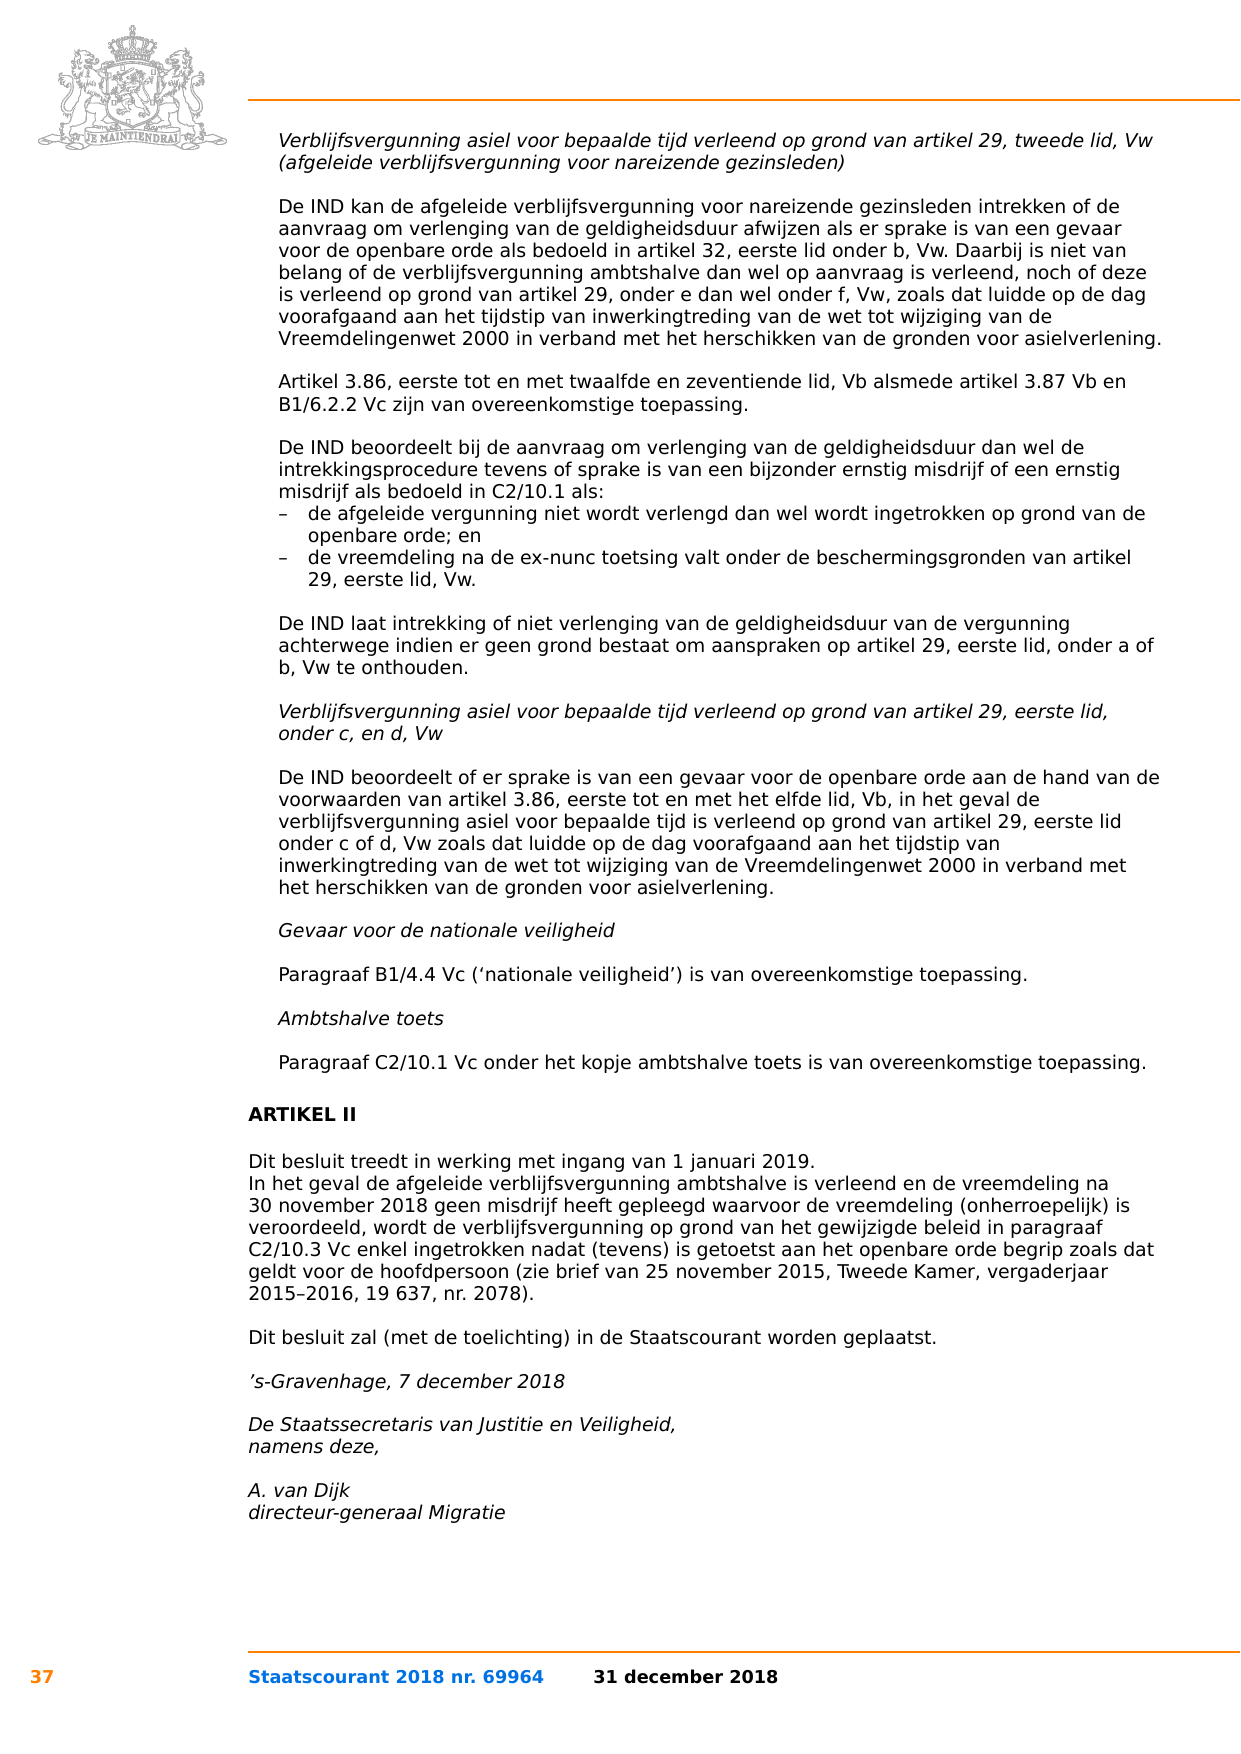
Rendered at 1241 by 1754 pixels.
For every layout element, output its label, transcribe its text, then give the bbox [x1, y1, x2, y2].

text De IND kan de afgeleide verblijfsvergunning voor nareizende gezinsleden intrekken of de aanvraag om verlenging van de geldigheidsduur afwijzen als er sprake is van een gevaar voor de openbare orde als bedoeld in artikel 32, eerste lid onder b, Vw. Daarbij is niet van belang of de verblijfsvergunning ambtshalve dan wel op aanvraag is verleend, noch of deze is verleend op grond van artikel 29, onder e dan wel onder f, Vw, zoals dat luidde op de dag voorafgaand aan het tijdstip van inwerkingtreding van de wet tot wijziging van de Vreemdelingenwet 2000 in verband met het herschikken van de gronden voor asielverlening. [278, 196, 1163, 349]
subtitle ARTIKEL II [248, 1104, 1163, 1126]
subtitle Verblijfsvergunning asiel voor bepaalde tijd verleend op grond van artikel 29, tweede lid, Vw (afgeleide verblijfsvergunning voor nareizende gezinsleden) [278, 130, 1163, 174]
text Paragraaf C2/10.1 Vc onder het kopje ambtshalve toets is van overeenkomstige toepassing. [278, 1052, 1163, 1074]
text Dit besluit treedt in werking met ingang van 1 januari 2019. [248, 1151, 1163, 1173]
subtitle Verblijfsvergunning asiel voor bepaalde tijd verleend op grond van artikel 29, eerste lid, onder c, en d, Vw [278, 701, 1163, 745]
subtitle Gevaar voor de nationale veiligheid [278, 920, 1163, 942]
text De IND laat intrekking of niet verlenging van de geldigheidsduur van de vergunning achterwege indien er geen grond bestaat om aanspraken op artikel 29, eerste lid, onder a of b, Vw te onthouden. [278, 613, 1163, 679]
picture [38, 25, 227, 150]
subtitle Ambtshalve toets [278, 1008, 1163, 1030]
text Paragraaf B1/4.4 Vc (‘nationale veiligheid’) is van overeenkomstige toepassing. [278, 964, 1163, 986]
text ’s-Gravenhage, 7 december 2018 [248, 1371, 1163, 1392]
text De Staatssecretaris van Justitie en Veiligheid, namens deze, A. van Dijk directeur-generaal Migratie [248, 1414, 1163, 1524]
text De IND beoordeelt bij de aanvraag om verlenging van de geldigheidsduur dan wel de intrekkingsprocedure tevens of sprake is van een bijzonder ernstig misdrijf of een ernstig misdrijf als bedoeld in C2/10.1 als: [278, 437, 1163, 503]
text – de vreemdeling na de ex-nunc toetsing valt onder de beschermingsgronden van artikel 29, eerste lid, Vw. [278, 547, 1163, 591]
text Dit besluit zal (met de toelichting) in de Staatscourant worden geplaatst. [248, 1327, 1163, 1349]
text In het geval de afgeleide verblijfsvergunning ambtshalve is verleend en de vreemdeling na 30 november 2018 geen misdrijf heeft gepleegd waarvoor de vreemdeling (onherroepelijk) is veroordeeld, wordt de verblijfsvergunning op grond van het gewijzigde beleid in paragraaf C2/10.3 Vc enkel ingetrokken nadat (tevens) is getoetst aan het openbare orde begrip zoals dat geldt voor de hoofdpersoon (zie brief van 25 november 2015, Tweede Kamer, vergaderjaar 2015–2016, 19 637, nr. 2078). [248, 1173, 1163, 1305]
text Artikel 3.86, eerste tot en met twaalfde en zeventiende lid, Vb alsmede artikel 3.87 Vb en B1/6.2.2 Vc zijn van overeenkomstige toepassing. [278, 371, 1163, 415]
text – de afgeleide vergunning niet wordt verlengd dan wel wordt ingetrokken op grond van de openbare orde; en [278, 503, 1163, 547]
text De IND beoordeelt of er sprake is van een gevaar voor de openbare orde aan de hand van de voorwaarden van artikel 3.86, eerste tot en met het elfde lid, Vb, in het geval de verblijfsvergunning asiel voor bepaalde tijd is verleend op grond van artikel 29, eerste lid onder c of d, Vw zoals dat luidde op de dag voorafgaand aan het tijdstip van inwerkingtreding van de wet tot wijziging van de Vreemdelingenwet 2000 in verband met het herschikken van de gronden voor asielverlening. [278, 767, 1163, 898]
